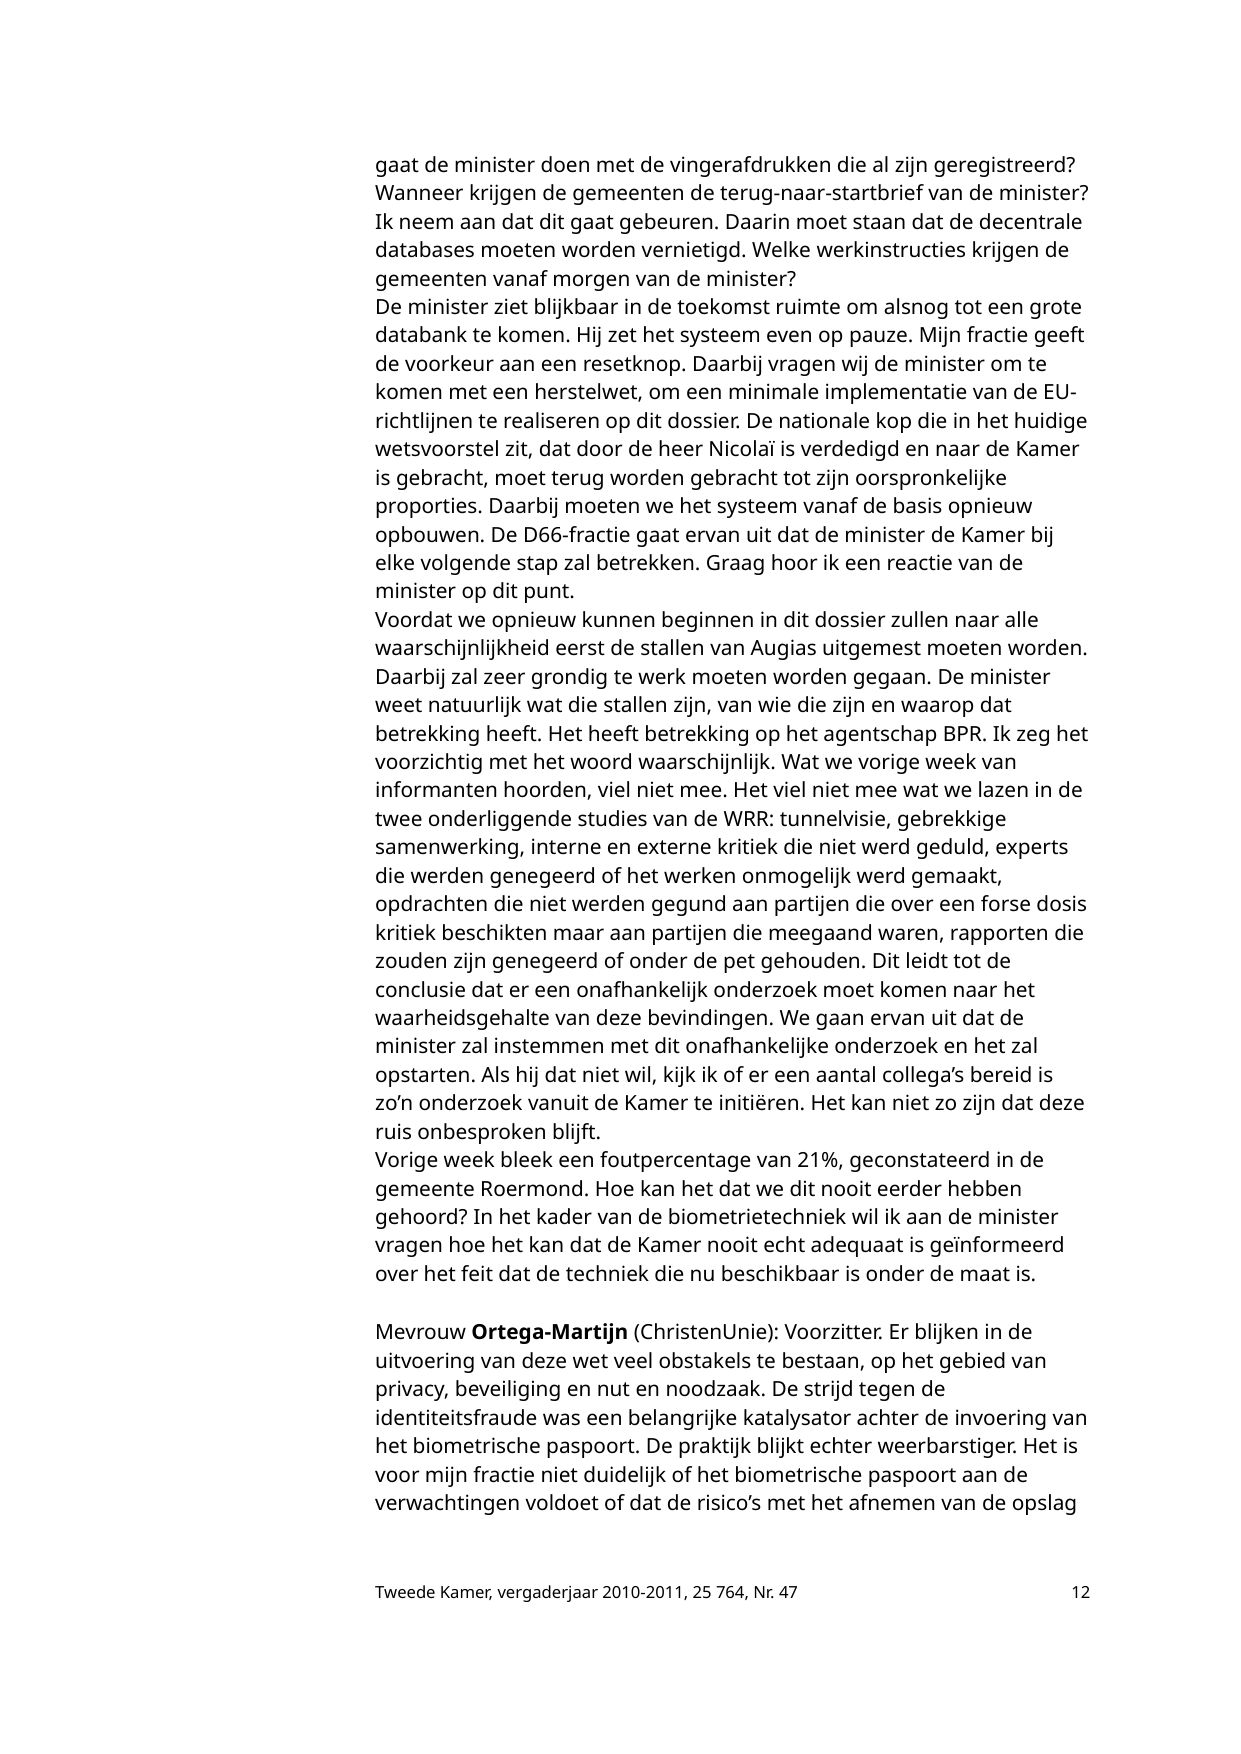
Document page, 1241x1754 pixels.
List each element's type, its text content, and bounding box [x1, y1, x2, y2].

text Voordat we opnieuw kunnen beginnen in dit dossier zullen naar alle waarschijnlijkheid eerst de stallen van Augias uitgemest moeten worden. Daarbij zal zeer grondig te werk moeten worden gegaan. De minister weet natuurlijk wat die stallen zijn, van wie die zijn en waarop dat betrekking heeft. Het heeft betrekking op het agentschap BPR. Ik zeg het voorzichtig met het woord waarschijnlijk. Wat we vorige week van informanten hoorden, viel niet mee. Het viel niet mee wat we lazen in de twee onderliggende studies van de WRR: tunnelvisie, gebrekkige samenwerking, interne en externe kritiek die niet werd geduld, experts die werden genegeerd of het werken onmogelijk werd gemaakt, opdrachten die niet werden gegund aan partijen die over een forse dosis kritiek beschikten maar aan partijen die meegaand waren, rapporten die zouden zijn genegeerd of onder de pet gehouden. Dit leidt tot de conclusie dat er een onafhankelijk onderzoek moet komen naar het waarheidsgehalte van deze bevindingen. We gaan ervan uit dat de minister zal instemmen met dit onafhankelijke onderzoek en het zal opstarten. Als hij dat niet wil, kijk ik of er een aantal collega’s bereid is zo’n onderzoek vanuit de Kamer te initiëren. Het kan niet zo zijn dat deze ruis onbesproken blijft. [375, 605, 1090, 1145]
text Vorige week bleek een foutpercentage van 21%, geconstateerd in de gemeente Roermond. Hoe kan het dat we dit nooit eerder hebben gehoord? In het kader van de biometrietechniek wil ik aan de minister vragen hoe het kan dat de Kamer nooit echt adequaat is geïnformeerd over het feit dat de techniek die nu beschikbaar is onder de maat is. [375, 1145, 1090, 1287]
text De minister ziet blijkbaar in de toekomst ruimte om alsnog tot een grote databank te komen. Hij zet het systeem even op pauze. Mijn fractie geeft de voorkeur aan een resetknop. Daarbij vragen wij de minister om te komen met een herstelwet, om een minimale implementatie van de EU-richtlijnen te realiseren op dit dossier. De nationale kop die in het huidige wetsvoorstel zit, dat door de heer Nicolaï is verdedigd en naar de Kamer is gebracht, moet terug worden gebracht tot zijn oorspronkelijke proporties. Daarbij moeten we het systeem vanaf de basis opnieuw opbouwen. De D66-fractie gaat ervan uit dat de minister de Kamer bij elke volgende stap zal betrekken. Graag hoor ik een reactie van de minister op dit punt. [375, 292, 1090, 605]
text gaat de minister doen met de vingerafdrukken die al zijn geregistreerd? Wanneer krijgen de gemeenten de terug-naar-startbrief van de minister? Ik neem aan dat dit gaat gebeuren. Daarin moet staan dat de decentrale databases moeten worden vernietigd. Welke werkinstructies krijgen de gemeenten vanaf morgen van de minister? [375, 150, 1090, 292]
text Mevrouw Ortega-Martijn (ChristenUnie): Voorzitter. Er blijken in de uitvoering van deze wet veel obstakels te bestaan, op het gebied van privacy, beveiliging en nut en noodzaak. De strijd tegen de identiteitsfraude was een belangrijke katalysator achter de invoering van het biometrische paspoort. De praktijk blijkt echter weerbarstiger. Het is voor mijn fractie niet duidelijk of het biometrische paspoort aan de verwachtingen voldoet of dat de risico’s met het afnemen van de opslag [375, 1317, 1090, 1517]
